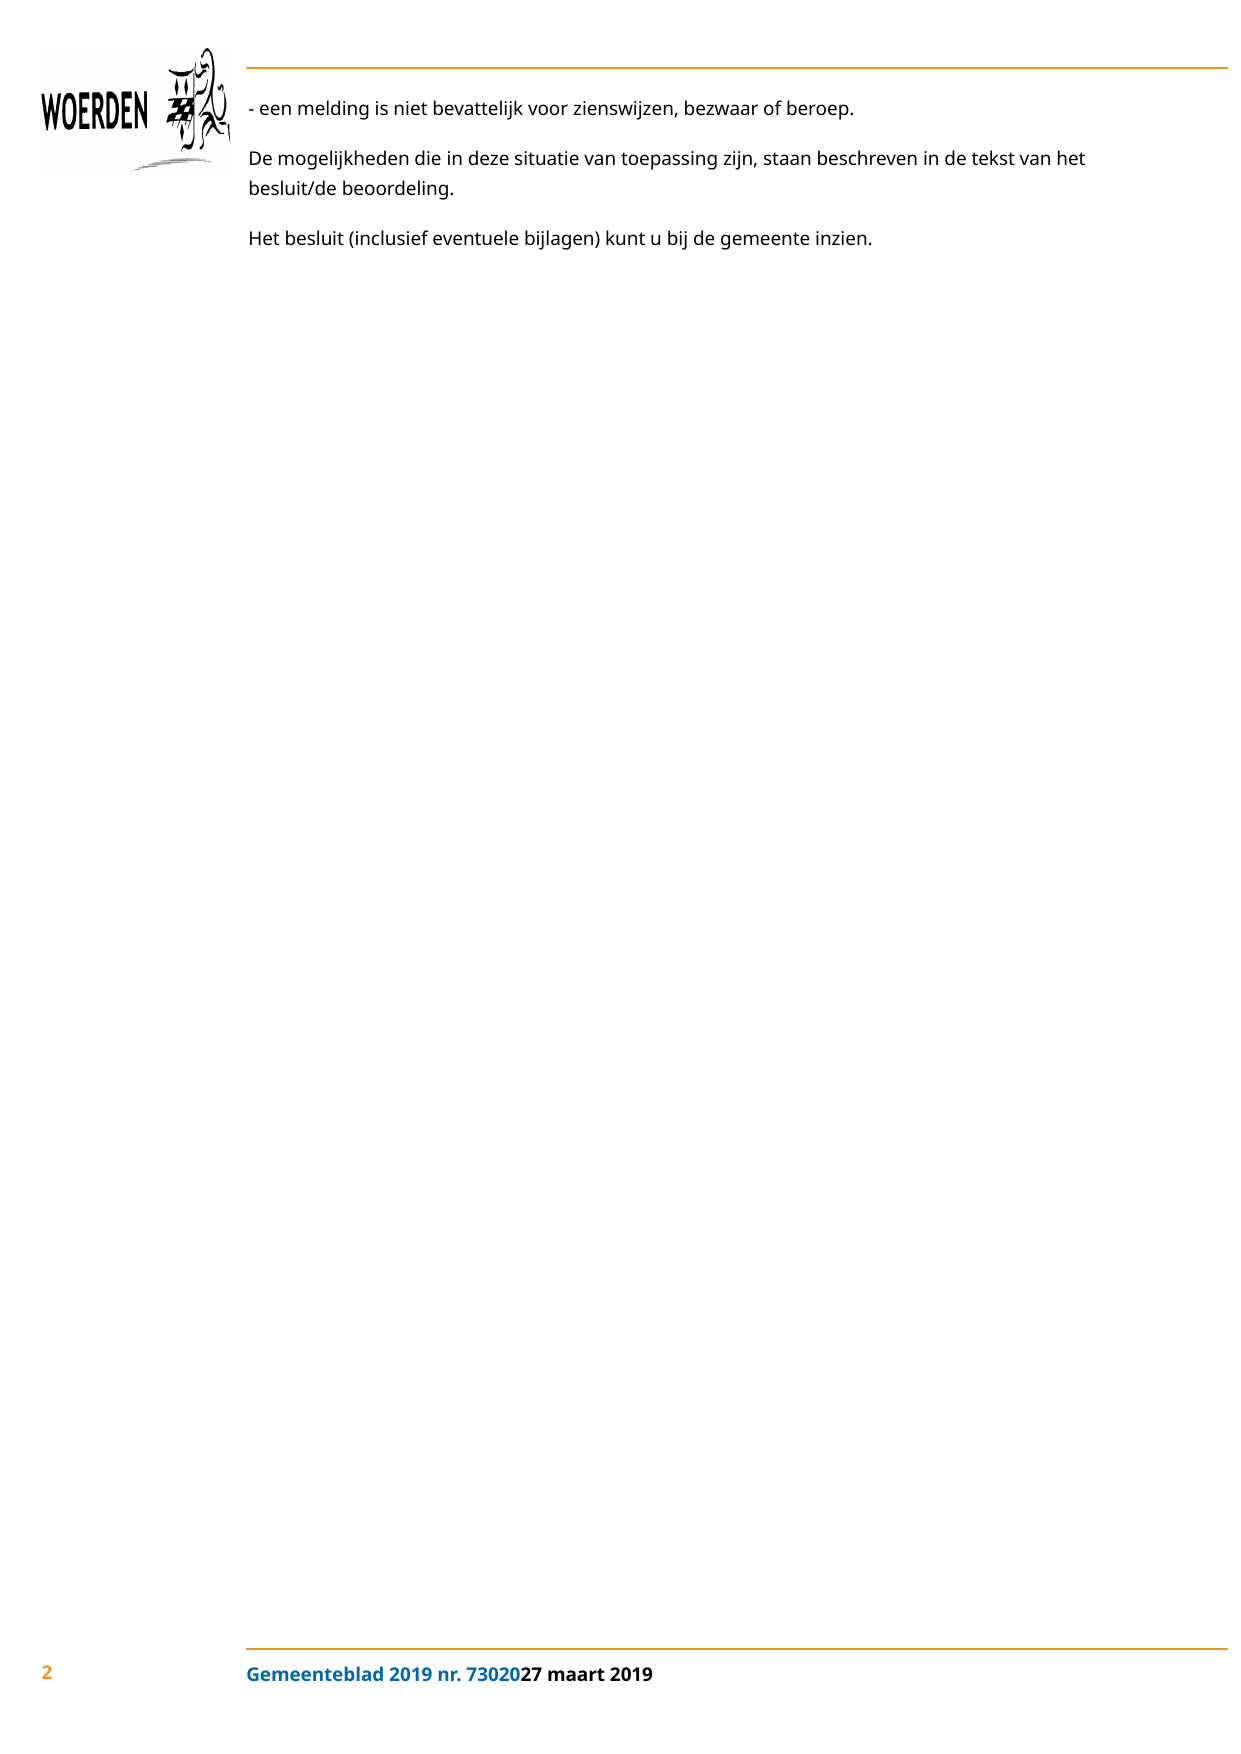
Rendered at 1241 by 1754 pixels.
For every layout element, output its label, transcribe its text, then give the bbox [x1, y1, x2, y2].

text De mogelijkheden die in deze situatie van toepassing zijn, staan beschreven in de tekst van het besluit/de beoordeling. [248, 145, 1152, 201]
picture [41, 47, 231, 172]
text Het besluit (inclusief eventuele bijlagen) kunt u bij de gemeente inzien. [248, 225, 1152, 251]
text - een melding is niet bevattelijk voor zienswijzen, bezwaar of beroep. [248, 95, 1152, 121]
